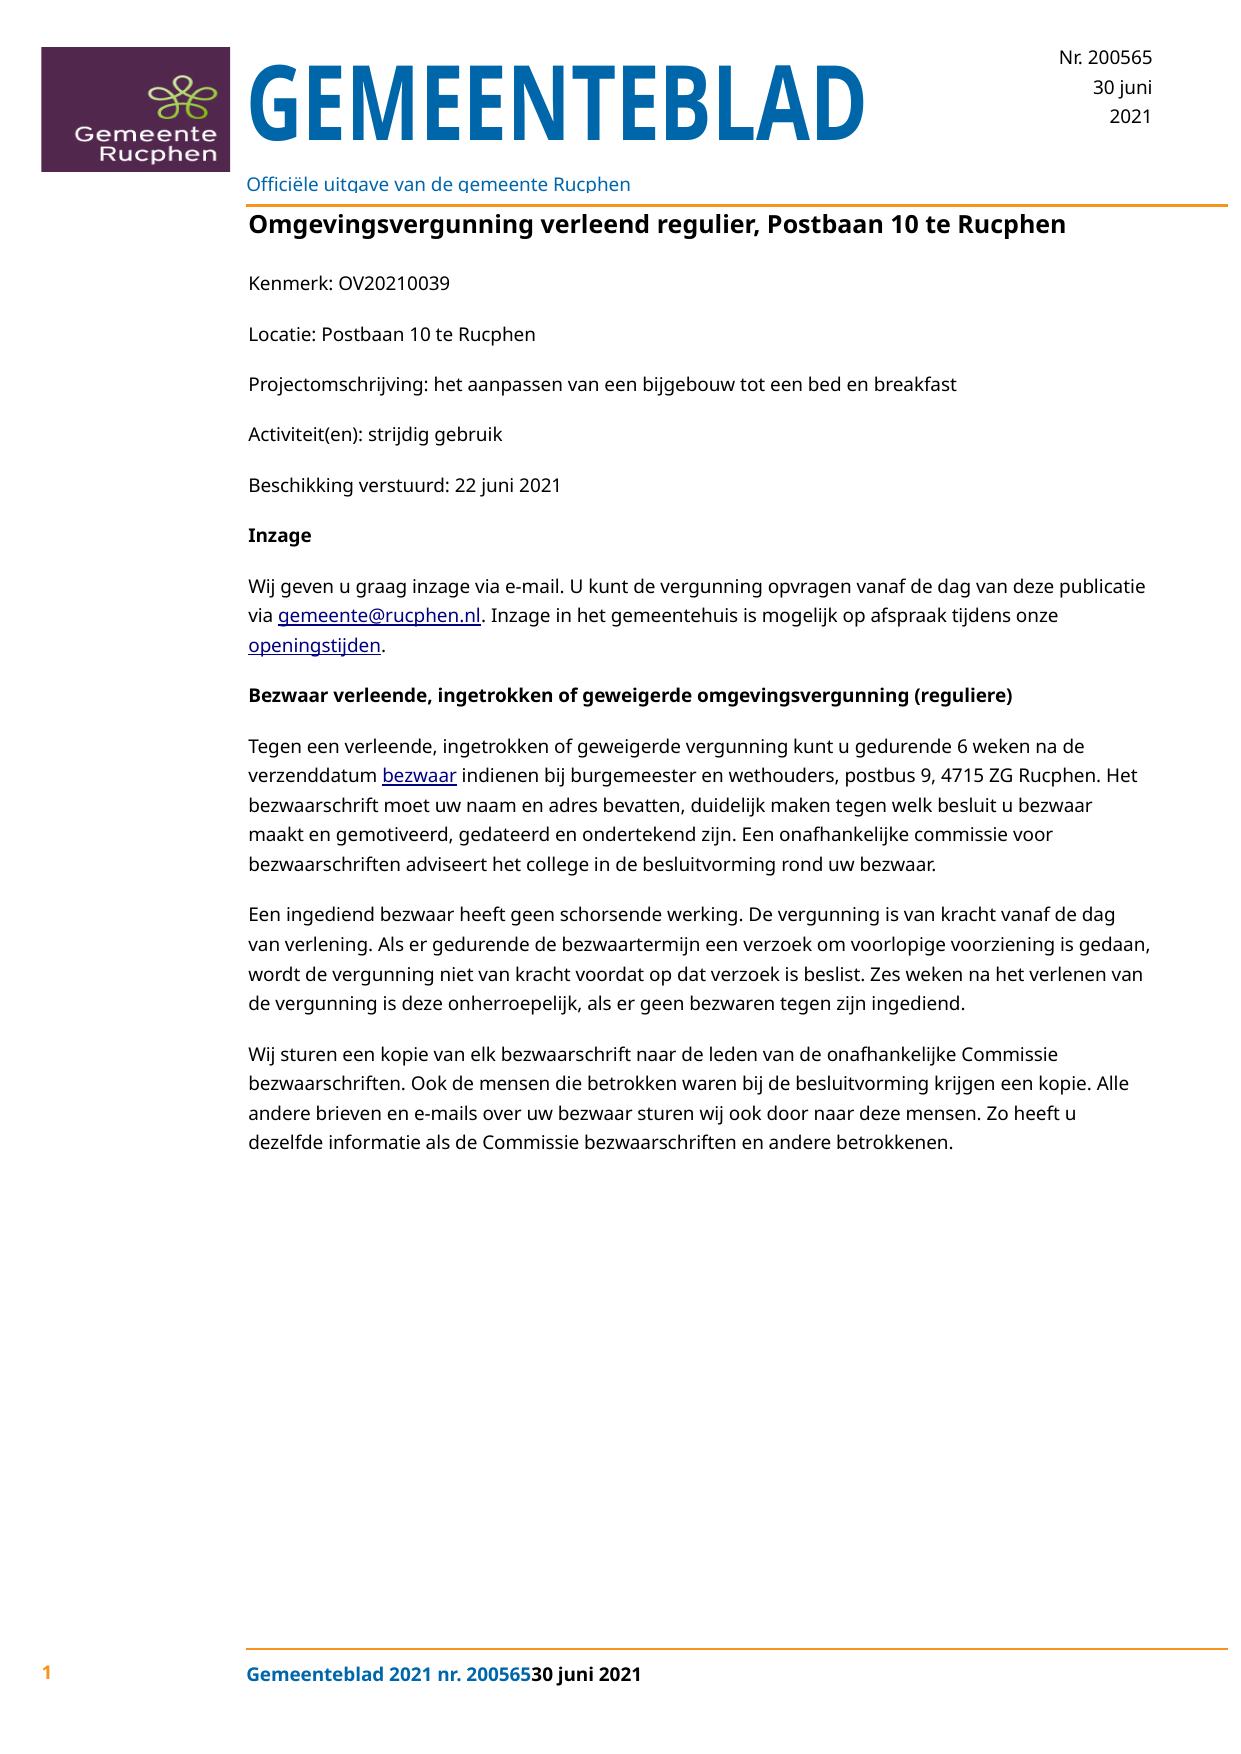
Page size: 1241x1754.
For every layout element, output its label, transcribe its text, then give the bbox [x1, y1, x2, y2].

text Tegen een verleende, ingetrokken of geweigerde vergunning kunt u gedurende 6 weken na de verzenddatum bezwaar indienen bij burgemeester en wethouders, postbus 9, 4715 ZG Rucphen. Het bezwaarschrift moet uw naam en adres bevatten, duidelijk maken tegen welk besluit u bezwaar maakt en gemotiveerd, gedateerd en ondertekend zijn. Een onafhankelijke commissie voor bezwaarschriften adviseert het college in de besluitvorming rond uw bezwaar. [248, 733, 1152, 877]
text Wij geven u graag inzage via e-mail. U kunt de vergunning opvragen vanaf de dag van deze publicatie via gemeente@rucphen.nl. Inzage in het gemeentehuis is mogelijk op afspraak tijdens onze openingstijden. [248, 573, 1152, 658]
text Bezwaar verleende, ingetrokken of geweigerde omgevingsvergunning (reguliere) [248, 682, 1152, 708]
text Projectomschrijving: het aanpassen van een bijgebouw tot een bed en breakfast [248, 371, 1152, 397]
text Wij sturen een kopie van elk bezwaarschrift naar de leden van de onafhankelijke Commissie bezwaarschriften. Ook de mensen die betrokken waren bij de besluitvorming krijgen een kopie. Alle andere brieven en e-mails over uw bezwaar sturen wij ook door naar deze mensen. Zo heeft u dezelfde informatie als de Commissie bezwaarschriften en andere betrokkenen. [248, 1041, 1152, 1155]
text Locatie: Postbaan 10 te Rucphen [248, 321, 1152, 346]
text Een ingediend bezwaar heeft geen schorsende werking. De vergunning is van kracht vanaf de dag van verlening. Als er gedurende de bezwaartermijn een verzoek om voorlopige voorziening is gedaan, wordt de vergunning niet van kracht voordat op dat verzoek is beslist. Zes weken na het verlenen van de vergunning is deze onherroepelijk, als er geen bezwaren tegen zijn ingediend. [248, 902, 1152, 1016]
text Omgevingsvergunning verleend regulier, Postbaan 10 te Rucphen [248, 207, 1152, 241]
text Beschikking verstuurd: 22 juni 2021 [248, 472, 1152, 498]
text Inzage [248, 522, 1152, 548]
text Activiteit(en): strijdig gebruik [248, 422, 1152, 447]
picture [41, 47, 231, 172]
text Kenmerk: OV20210039 [248, 270, 1152, 296]
